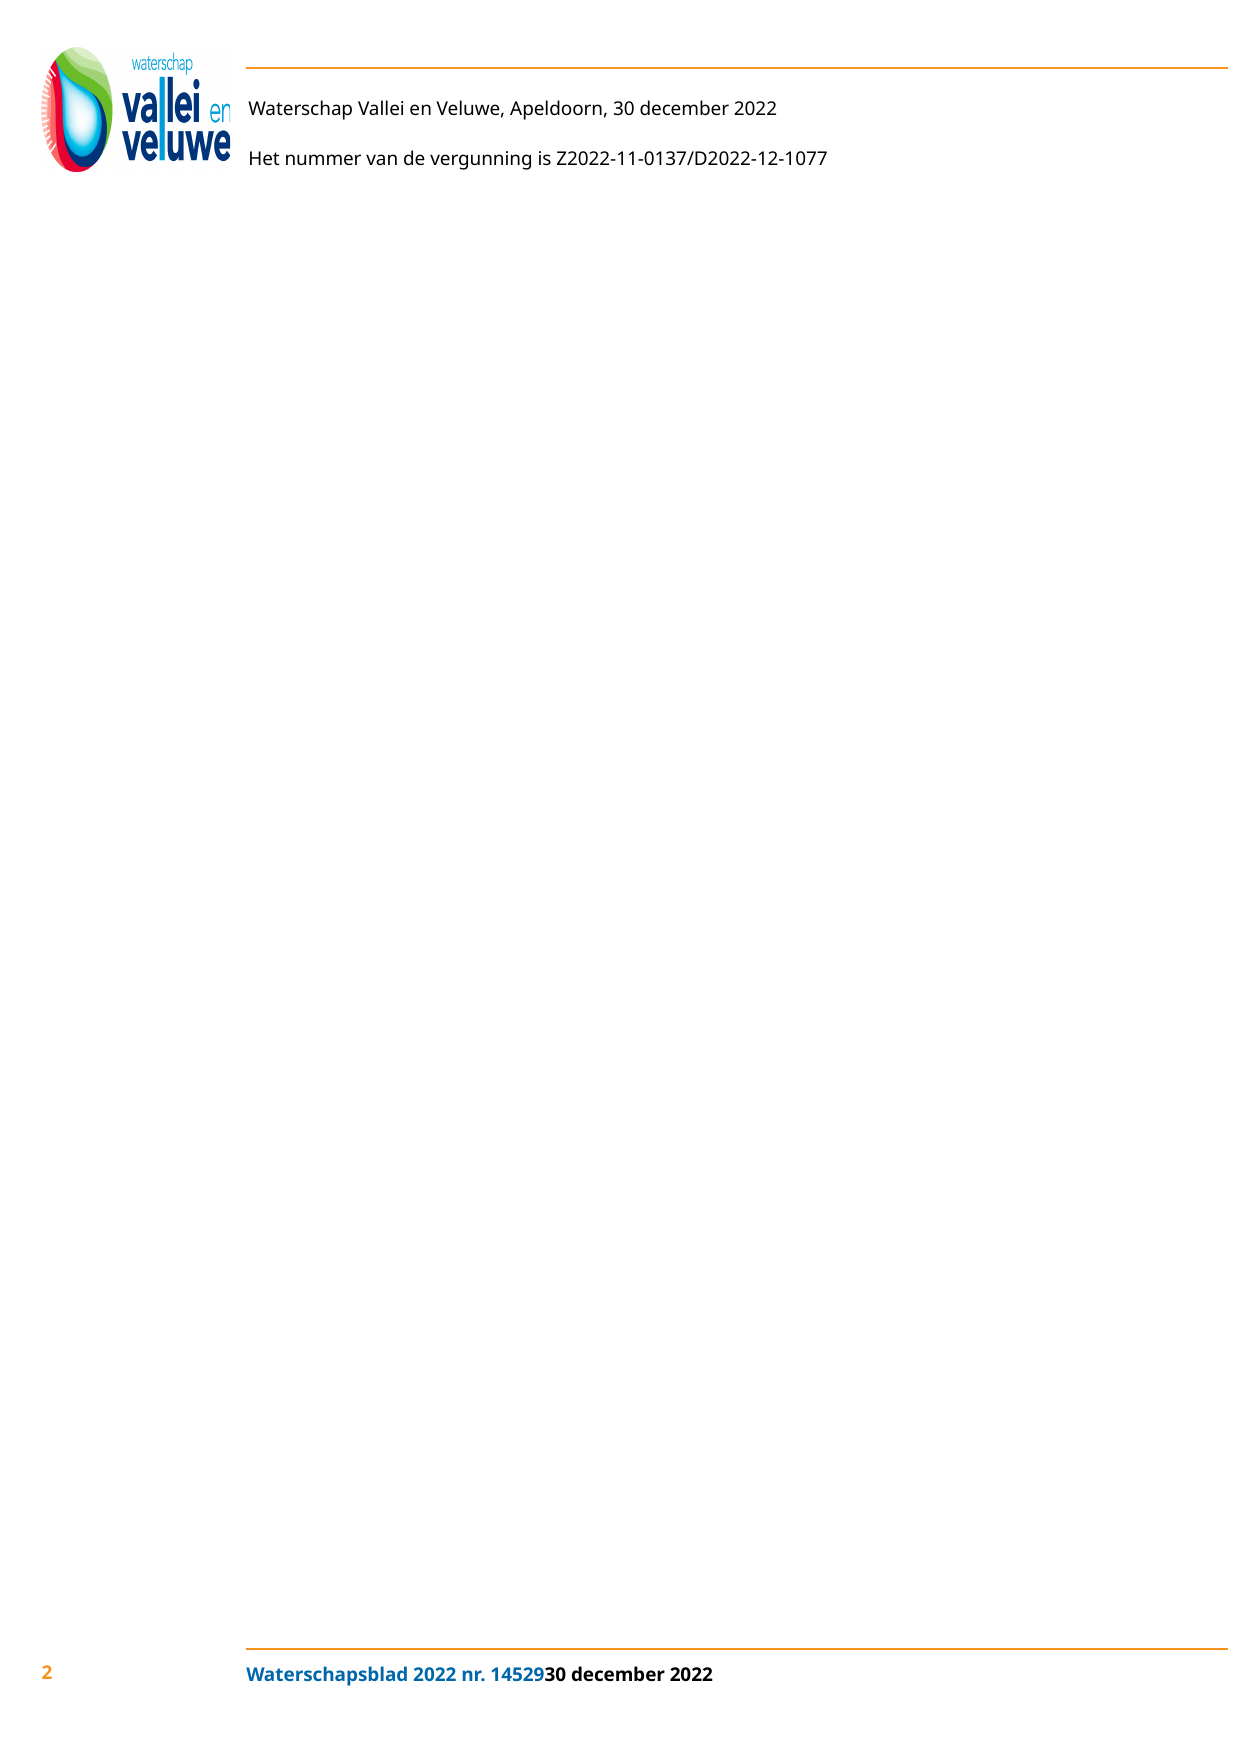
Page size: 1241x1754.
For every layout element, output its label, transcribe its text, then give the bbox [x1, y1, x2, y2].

text Waterschap Vallei en Veluwe, Apeldoorn, 30 december 2022 [248, 95, 1152, 121]
text Het nummer van de vergunning is Z2022-11-0137/D2022-12-1077 [248, 145, 1152, 171]
picture [41, 47, 231, 172]
